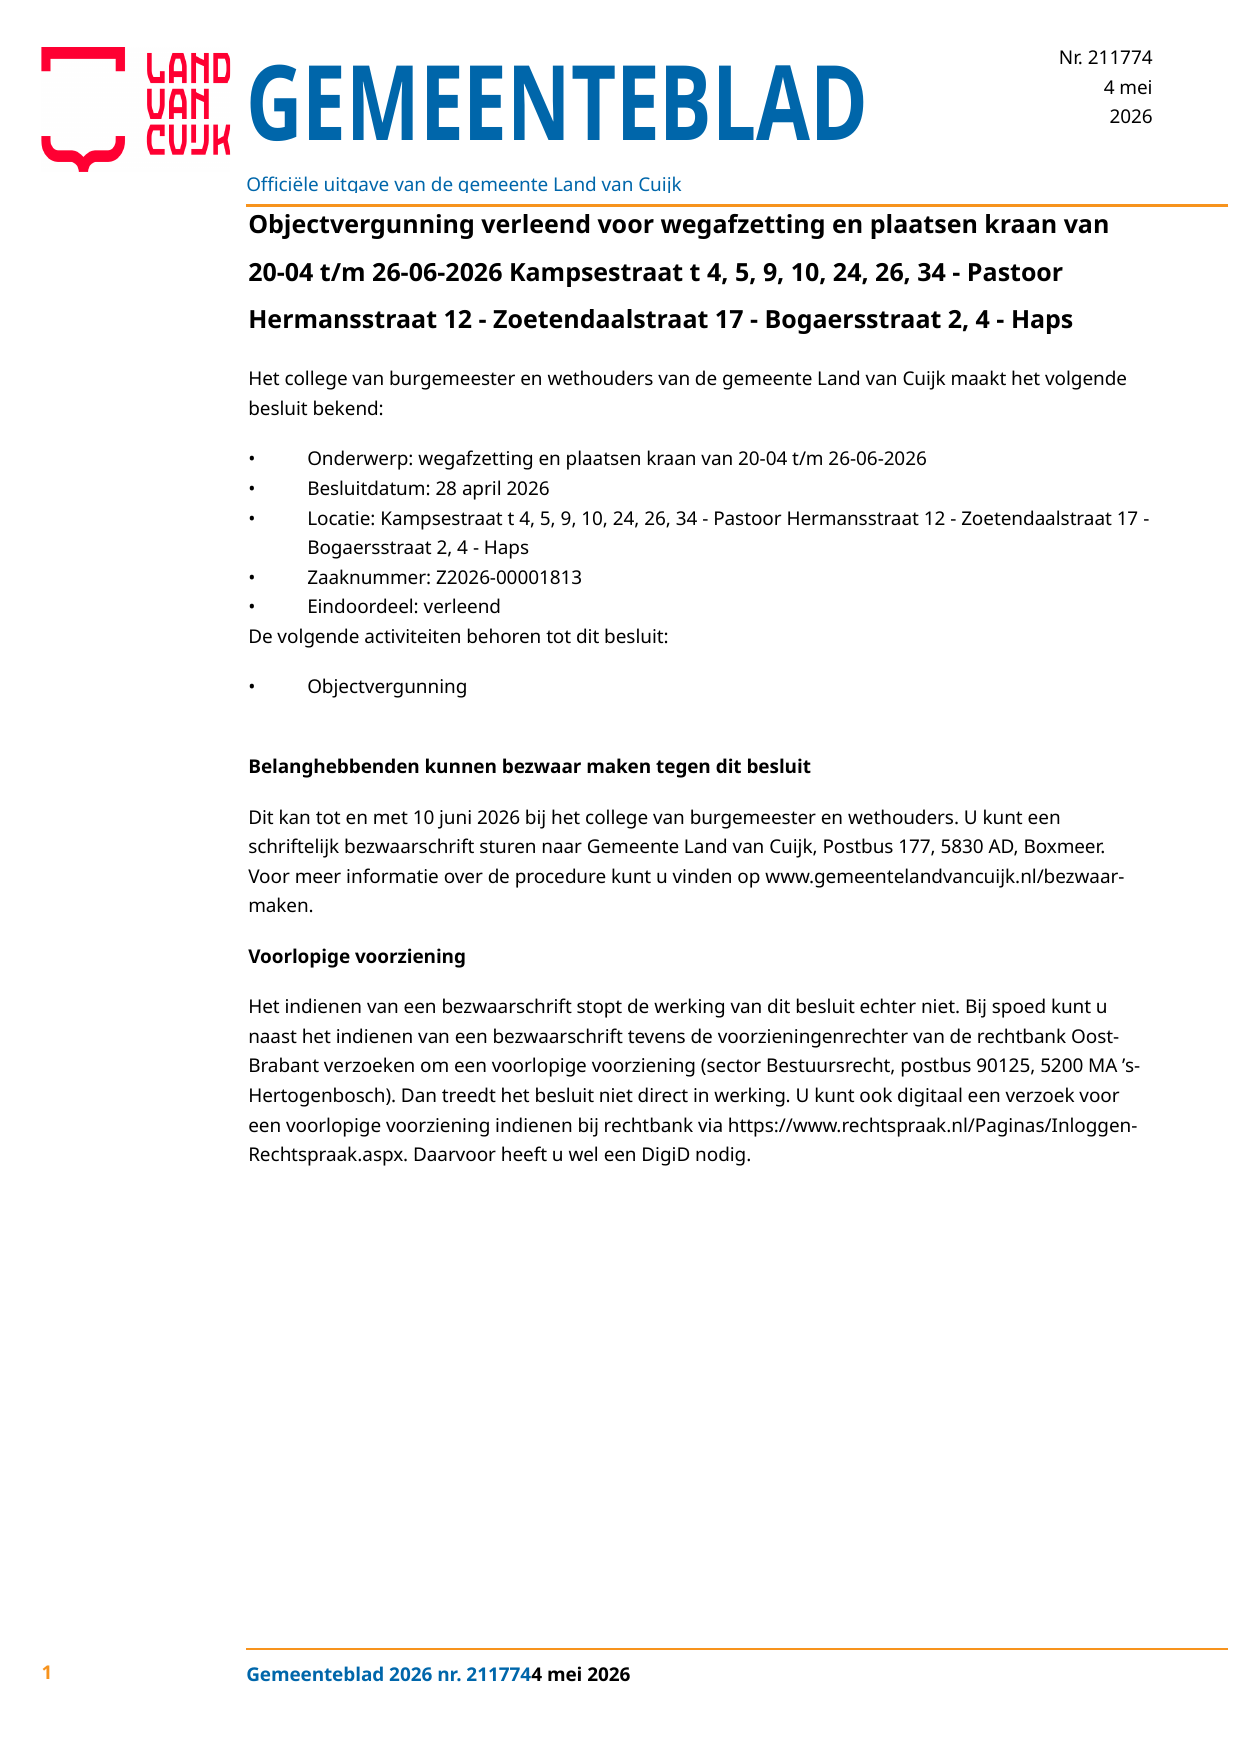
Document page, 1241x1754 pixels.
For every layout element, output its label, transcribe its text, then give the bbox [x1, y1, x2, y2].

text Belanghebbenden kunnen bezwaar maken tegen dit besluit [248, 753, 1152, 779]
list Zaaknummer: Z2026-00001813 [248, 564, 1152, 589]
text Voorlopige voorziening [248, 943, 1152, 969]
list Besluitdatum: 28 april 2026 [248, 475, 1152, 501]
list Locatie: Kampsestraat t 4, 5, 9, 10, 24, 26, 34 - Pastoor Hermansstraat 12 - Zoetendaalstraat 17 - Bogaersstraat 2, 4 - Haps [248, 505, 1152, 560]
text Objectvergunning verleend voor wegafzetting en plaatsen kraan van 20-04 t/m 26-06-2026 Kampsestraat t 4, 5, 9, 10, 24, 26, 34 - Pastoor Hermansstraat 12 - Zoetendaalstraat 17 - Bogaersstraat 2, 4 - Haps [248, 207, 1152, 336]
list Objectvergunning [248, 673, 1152, 699]
text Het college van burgemeester en wethouders van de gemeente Land van Cuijk maakt het volgende besluit bekend: [248, 366, 1152, 421]
list Onderwerp: wegafzetting en plaatsen kraan van 20-04 t/m 26-06-2026 [248, 446, 1152, 471]
picture [41, 47, 231, 172]
text Het indienen van een bezwaarschrift stopt de werking van dit besluit echter niet. Bij spoed kunt u naast het indienen van een bezwaarschrift tevens de voorzieningenrechter van de rechtbank Oost-Brabant verzoeken om een voorlopige voorziening (sector Bestuursrecht, postbus 90125, 5200 MA ’s-Hertogenbosch). Dan treedt het besluit niet direct in werking. U kunt ook digitaal een verzoek voor een voorlopige voorziening indienen bij rechtbank via https://www.rechtspraak.nl/Paginas/Inloggen-Rechtspraak.aspx. Daarvoor heeft u wel een DigiD nodig. [248, 993, 1152, 1167]
list Eindoordeel: verleend [248, 593, 1152, 619]
text De volgende activiteiten behoren tot dit besluit: [248, 623, 1152, 649]
text Dit kan tot en met 10 juni 2026 bij het college van burgemeester en wethouders. U kunt een schriftelijk bezwaarschrift sturen naar Gemeente Land van Cuijk, Postbus 177, 5830 AD, Boxmeer. Voor meer informatie over de procedure kunt u vinden op www.gemeentelandvancuijk.nl/bezwaar-maken. [248, 804, 1152, 918]
